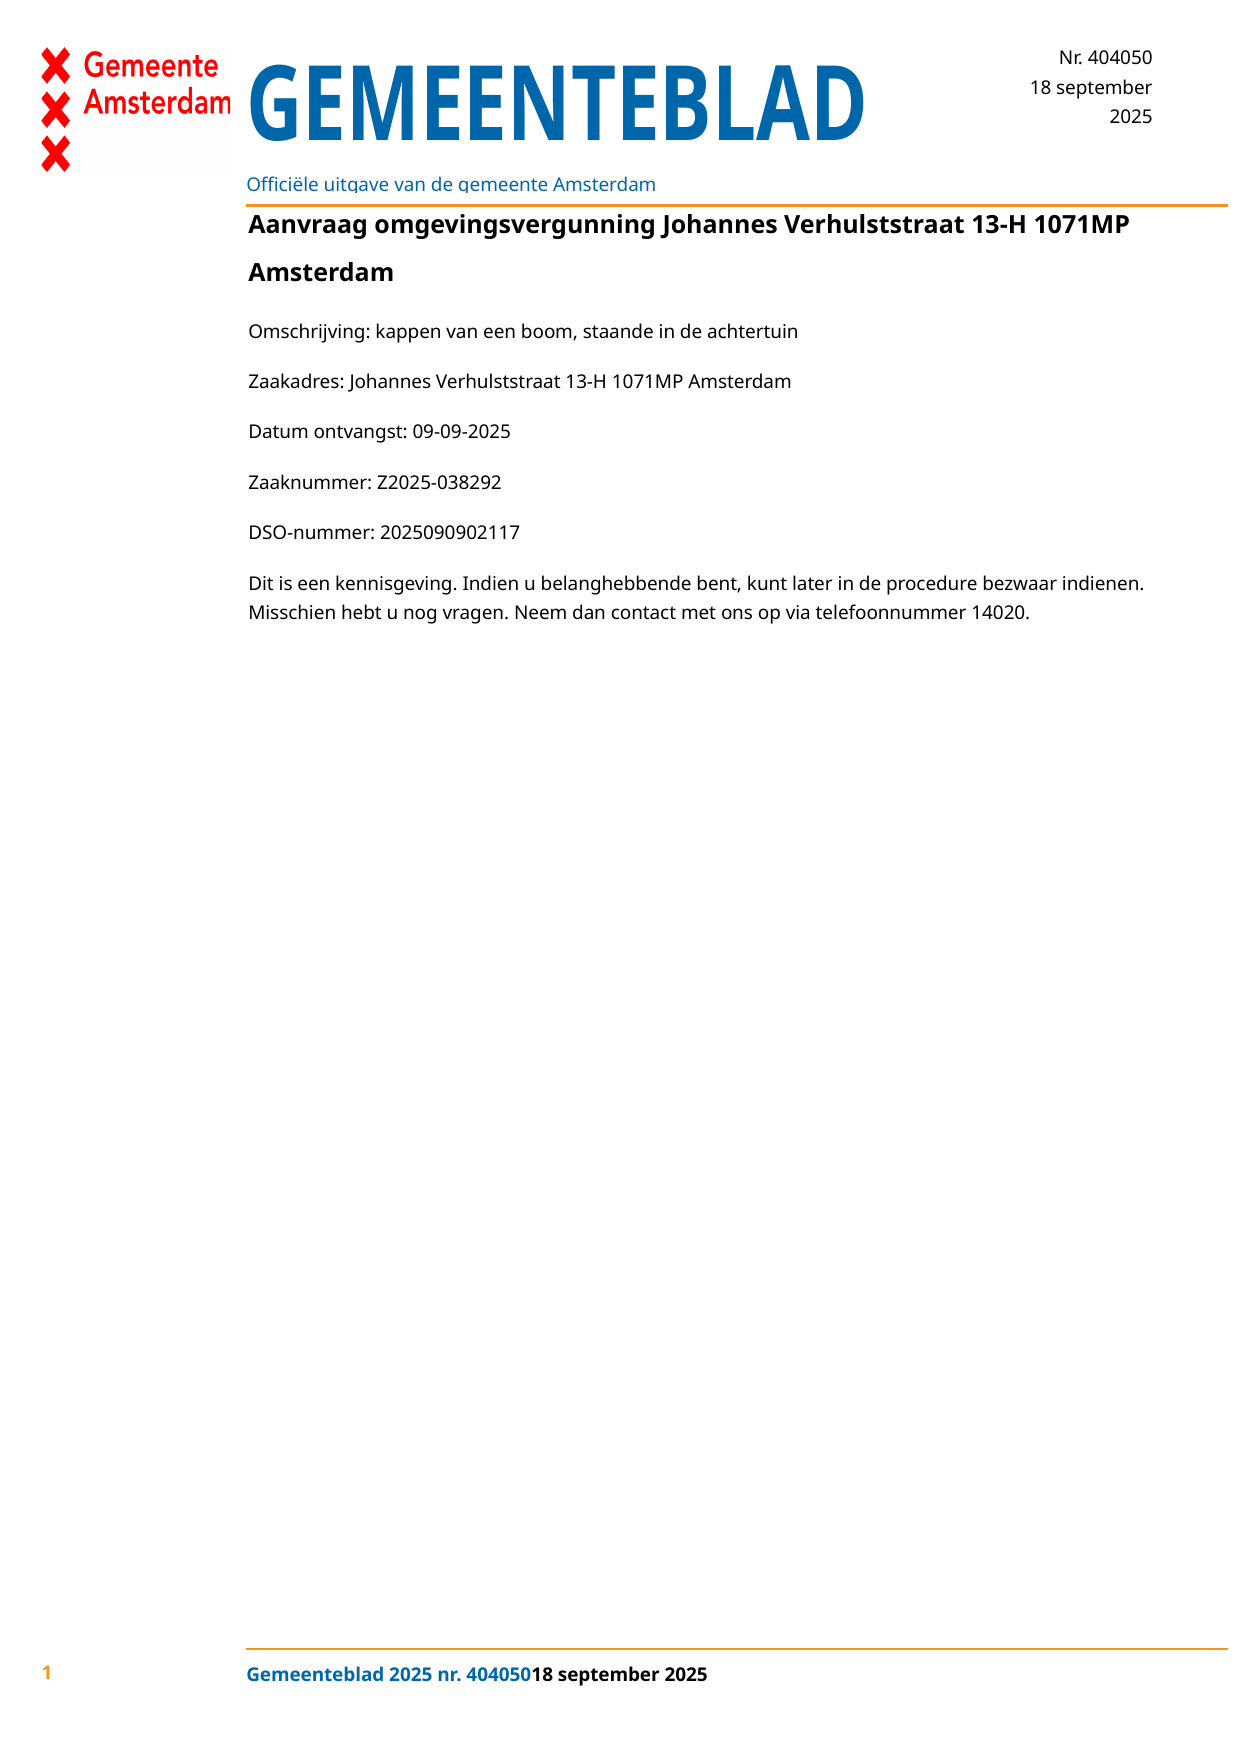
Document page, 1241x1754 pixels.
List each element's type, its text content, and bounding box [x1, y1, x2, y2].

text DSO-nummer: 2025090902117 [248, 519, 1152, 545]
text Aanvraag omgevingsvergunning Johannes Verhulststraat 13-H 1071MP Amsterdam [248, 207, 1152, 288]
text Datum ontvangst: 09-09-2025 [248, 419, 1152, 444]
text Zaakadres: Johannes Verhulststraat 13-H 1071MP Amsterdam [248, 368, 1152, 394]
picture [41, 47, 231, 172]
text Omschrijving: kappen van een boom, staande in de achtertuin [248, 318, 1152, 344]
text Zaaknummer: Z2025-038292 [248, 469, 1152, 495]
text Dit is een kennisgeving. Indien u belanghebbende bent, kunt later in de procedure bezwaar indienen. Misschien hebt u nog vragen. Neem dan contact met ons op via telefoonnummer 14020. [248, 570, 1152, 625]
